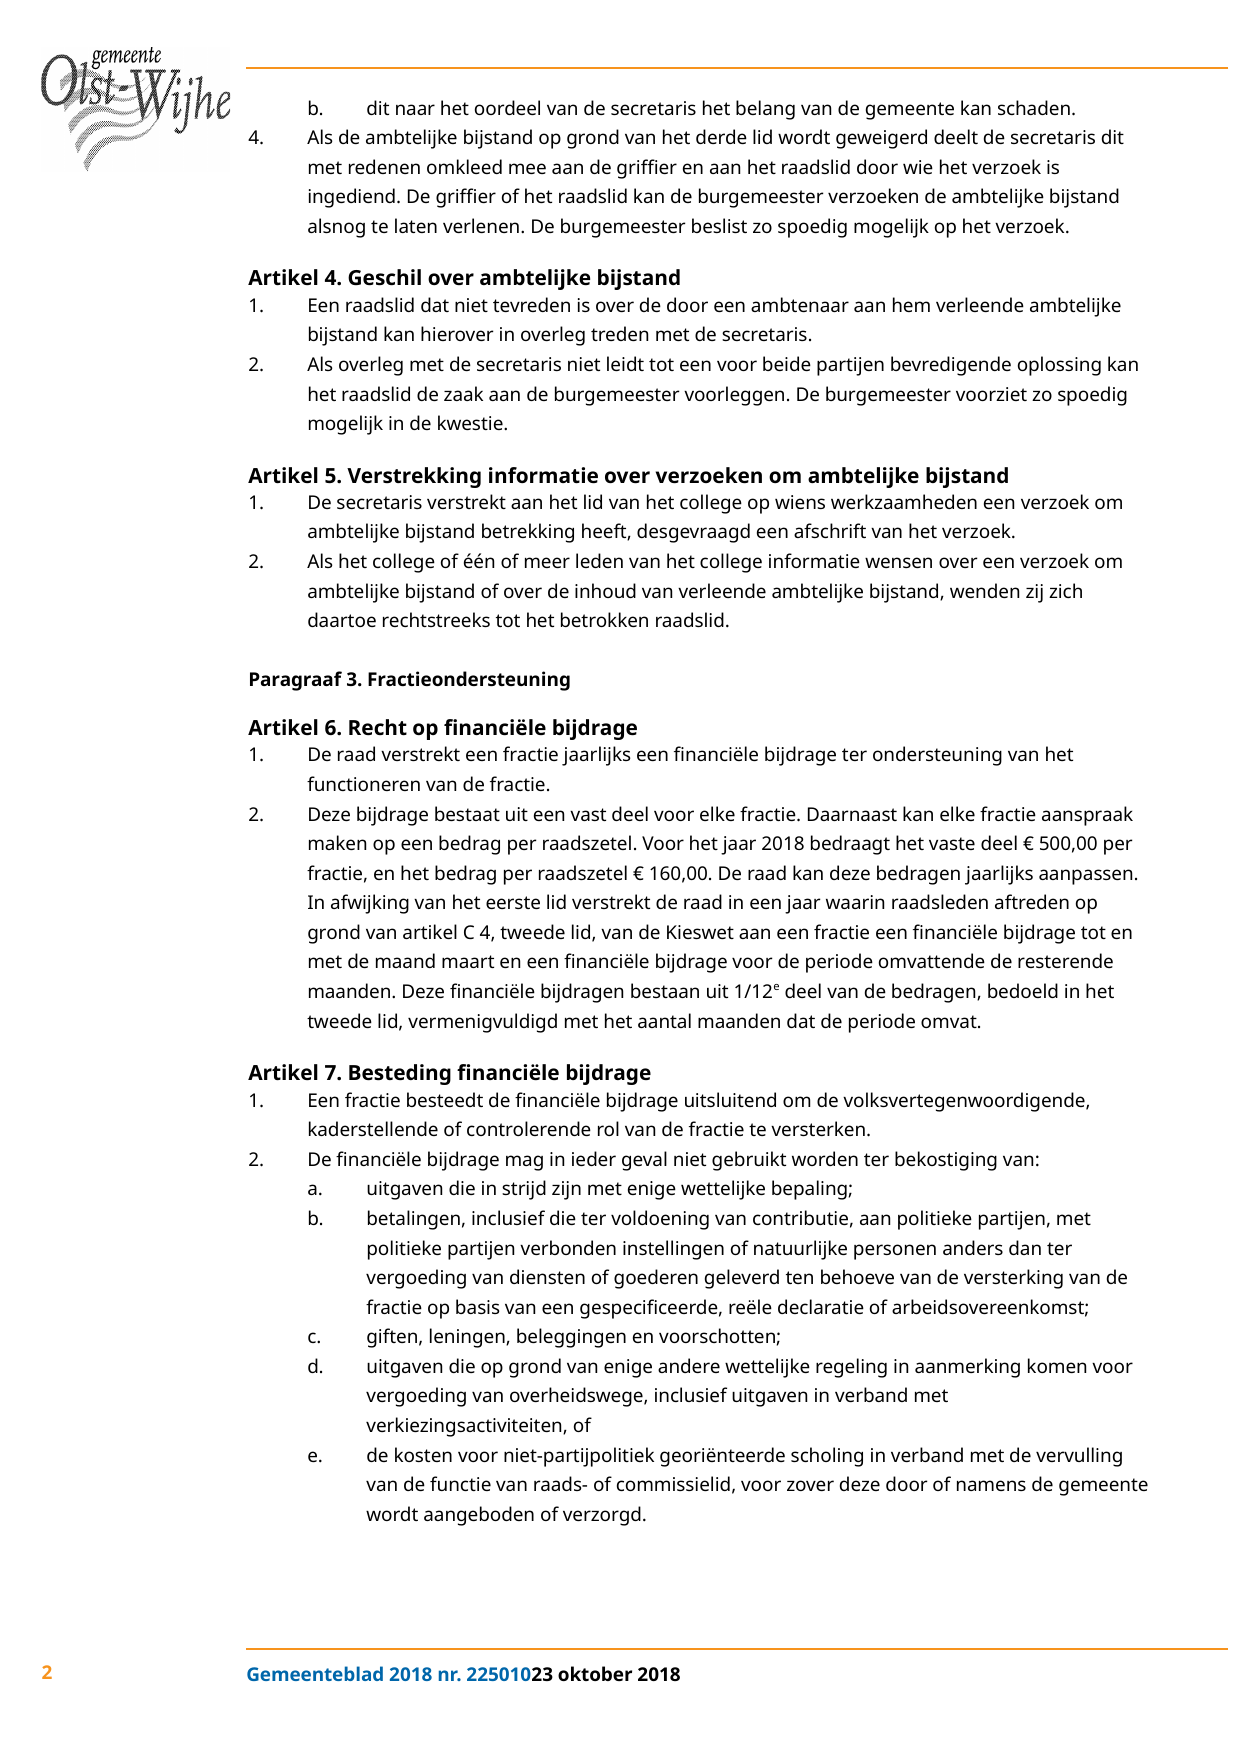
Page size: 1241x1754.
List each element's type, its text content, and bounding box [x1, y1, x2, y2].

text Artikel 5. Verstrekking informatie over verzoeken om ambtelijke bijstand [248, 461, 1152, 489]
list Deze bijdrage bestaat uit een vast deel voor elke fractie. Daarnaast kan elke fractie aanspraak maken op een bedrag per raadszetel. Voor het jaar 2018 bedraagt het vaste deel € 500,00 per fractie, en het bedrag per raadszetel € 160,00. De raad kan deze bedragen jaarlijks aanpassen. In afwijking van het eerste lid verstrekt de raad in een jaar waarin raadsleden aftreden op grond van artikel C 4, tweede lid, van de Kieswet aan een fractie een financiële bijdrage tot en met de maand maart en een financiële bijdrage voor de periode omvattende de resterende maanden. Deze financiële bijdragen bestaan uit 1/12e deel van de bedragen, bedoeld in het tweede lid, vermenigvuldigd met het aantal maanden dat de periode omvat. [248, 801, 1152, 1034]
list Als de ambtelijke bijstand op grond van het derde lid wordt geweigerd deelt de secretaris dit met redenen omkleed mee aan de griffier en aan het raadslid door wie het verzoek is ingediend. De griffier of het raadslid kan de burgemeester verzoeken de ambtelijke bijstand alsnog te laten verlenen. De burgemeester beslist zo spoedig mogelijk op het verzoek. [248, 124, 1152, 239]
list uitgaven die op grond van enige andere wettelijke regeling in aanmerking komen voor vergoeding van overheidswege, inclusief uitgaven in verband met verkiezingsactiviteiten, of [307, 1353, 1152, 1438]
text Artikel 7. Besteding financiële bijdrage [248, 1058, 1152, 1087]
list giften, leningen, beleggingen en voorschotten; [307, 1323, 1152, 1349]
picture [41, 47, 231, 172]
list Als overleg met de secretaris niet leidt tot een voor beide partijen bevredigende oplossing kan het raadslid de zaak aan de burgemeester voorleggen. De burgemeester voorziet zo spoedig mogelijk in de kwestie. [248, 351, 1152, 436]
list de kosten voor niet-partijpolitiek georiënteerde scholing in verband met de vervulling van de functie van raads- of commissielid, voor zover deze door of namens de gemeente wordt aangeboden of verzorgd. [307, 1442, 1152, 1527]
list betalingen, inclusief die ter voldoening van contributie, aan politieke partijen, met politieke partijen verbonden instellingen of natuurlijke personen anders dan ter vergoeding van diensten of goederen geleverd ten behoeve van de versterking van de fractie op basis van een gespecificeerde, reële declaratie of arbeidsovereenkomst; [307, 1205, 1152, 1319]
list De raad verstrekt een fractie jaarlijks een financiële bijdrage ter ondersteuning van het functioneren van de fractie. [248, 742, 1152, 797]
list De financiële bijdrage mag in ieder geval niet gebruikt worden ter bekostiging van: [248, 1146, 1152, 1172]
list uitgaven die in strijd zijn met enige wettelijke bepaling; [307, 1176, 1152, 1201]
text Artikel 4. Geschil over ambtelijke bijstand [248, 263, 1152, 292]
list dit naar het oordeel van de secretaris het belang van de gemeente kan schaden. [307, 95, 1152, 121]
list Een raadslid dat niet tevreden is over de door een ambtenaar aan hem verleende ambtelijke bijstand kan hierover in overleg treden met de secretaris. [248, 292, 1152, 347]
list Als het college of één of meer leden van het college informatie wensen over een verzoek om ambtelijke bijstand of over de inhoud van verleende ambtelijke bijstand, wenden zij zich daartoe rechtstreeks tot het betrokken raadslid. [248, 548, 1152, 633]
text Artikel 6. Recht op financiële bijdrage [248, 713, 1152, 742]
text Paragraaf 3. Fractieondersteuning [248, 667, 1152, 692]
list De secretaris verstrekt aan het lid van het college op wiens werkzaamheden een verzoek om ambtelijke bijstand betrekking heeft, desgevraagd een afschrift van het verzoek. [248, 489, 1152, 544]
list Een fractie besteedt de financiële bijdrage uitsluitend om de volksvertegenwoordigende, kaderstellende of controlerende rol van de fractie te versterken. [248, 1087, 1152, 1142]
